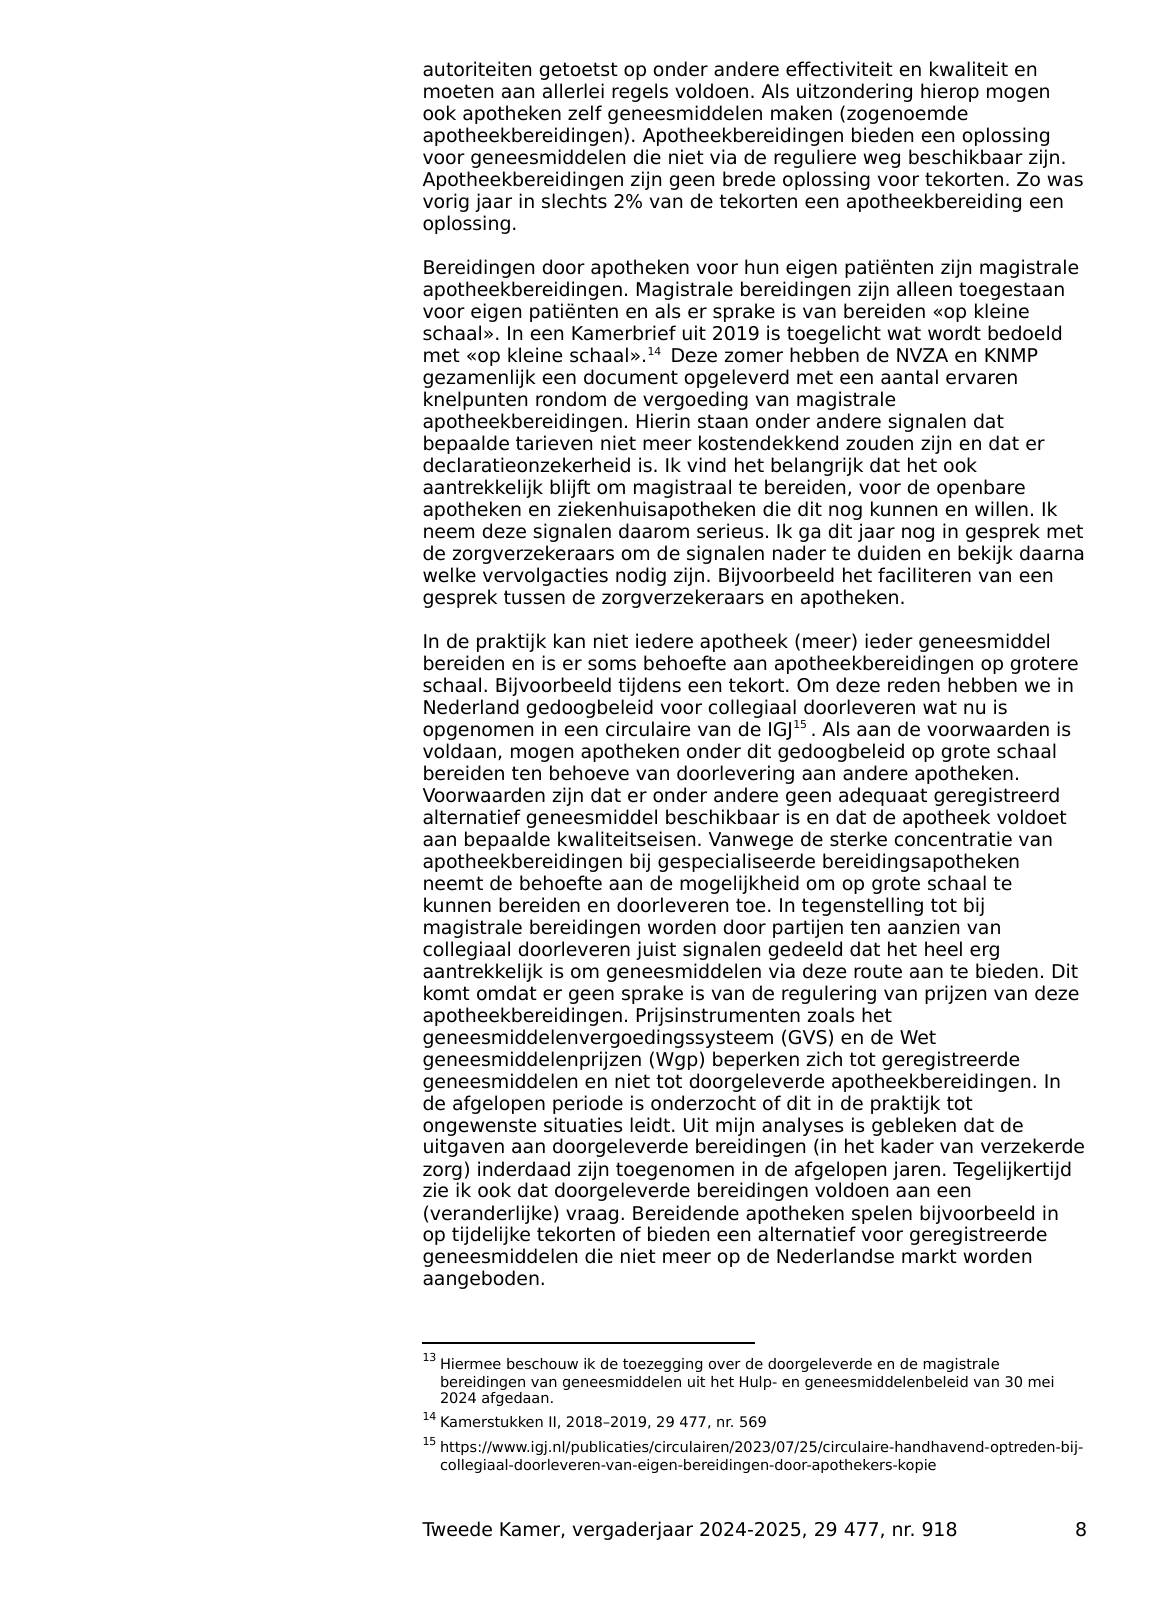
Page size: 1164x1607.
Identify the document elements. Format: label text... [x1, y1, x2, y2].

text https://www.igj.nl/publicaties/circulairen/2023/07/25/circulaire-handhavend-optreden-bij-collegiaal-doorleveren-van-eigen-bereidingen-door-apothekers-kopie [422, 1435, 1087, 1474]
text Hiermee beschouw ik de toezegging over de doorgeleverde en de magistrale bereidingen van geneesmiddelen uit het Hulp- en geneesmiddelenbeleid van 30 mei 2024 afgedaan. [422, 1352, 1087, 1407]
text Kamerstukken II, 2018–2019, 29 477, nr. 569 [422, 1410, 1087, 1432]
text In de praktijk kan niet iedere apotheek (meer) ieder geneesmiddel bereiden en is er soms behoefte aan apotheekbereidingen op grotere schaal. Bijvoorbeeld tijdens een tekort. Om deze reden hebben we in Nederland gedoogbeleid voor collegiaal doorleveren wat nu is opgenomen in een circulaire van de IGJ. Als aan de voorwaarden is voldaan, mogen apotheken onder dit gedoogbeleid op grote schaal bereiden ten behoeve van doorlevering aan andere apotheken. Voorwaarden zijn dat er onder andere geen adequaat geregistreerd alternatief geneesmiddel beschikbaar is en dat de apotheek voldoet aan bepaalde kwaliteitseisen. Vanwege de sterke concentratie van apotheekbereidingen bij gespecialiseerde bereidingsapotheken neemt de behoefte aan de mogelijkheid om op grote schaal te kunnen bereiden en doorleveren toe. In tegenstelling tot bij magistrale bereidingen worden door partijen ten aanzien van collegiaal doorleveren juist signalen gedeeld dat het heel erg aantrekkelijk is om geneesmiddelen via deze route aan te bieden. Dit komt omdat er geen sprake is van de regulering van prijzen van deze apotheekbereidingen. Prijsinstrumenten zoals het geneesmiddelenvergoedingssysteem (GVS) en de Wet geneesmiddelenprijzen (Wgp) beperken zich tot geregistreerde geneesmiddelen en niet tot doorgeleverde apotheekbereidingen. In de afgelopen periode is onderzocht of dit in de praktijk tot ongewenste situaties leidt. Uit mijn analyses is gebleken dat de uitgaven aan doorgeleverde bereidingen (in het kader van verzekerde zorg) inderdaad zijn toegenomen in de afgelopen jaren. Tegelijkertijd zie ik ook dat doorgeleverde bereidingen voldoen aan een (veranderlijke) vraag. Bereidende apotheken spelen bijvoorbeeld in op tijdelijke tekorten of bieden een alternatief voor geregistreerde geneesmiddelen die niet meer op de Nederlandse markt worden aangeboden. [422, 631, 1087, 1290]
text autoriteiten getoetst op onder andere effectiviteit en kwaliteit en moeten aan allerlei regels voldoen. Als uitzondering hierop mogen ook apotheken zelf geneesmiddelen maken (zogenoemde apotheekbereidingen). Apotheekbereidingen bieden een oplossing voor geneesmiddelen die niet via de reguliere weg beschikbaar zijn. Apotheekbereidingen zijn geen brede oplossing voor tekorten. Zo was vorig jaar in slechts 2% van de tekorten een apotheekbereiding een oplossing. [422, 59, 1087, 235]
text Bereidingen door apotheken voor hun eigen patiënten zijn magistrale apotheekbereidingen. Magistrale bereidingen zijn alleen toegestaan voor eigen patiënten en als er sprake is van bereiden «op kleine schaal». In een Kamerbrief uit 2019 is toegelicht wat wordt bedoeld met «op kleine schaal». Deze zomer hebben de NVZA en KNMP gezamenlijk een document opgeleverd met een aantal ervaren knelpunten rondom de vergoeding van magistrale apotheekbereidingen. Hierin staan onder andere signalen dat bepaalde tarieven niet meer kostendekkend zouden zijn en dat er declaratieonzekerheid is. Ik vind het belangrijk dat het ook aantrekkelijk blijft om magistraal te bereiden, voor de openbare apotheken en ziekenhuisapotheken die dit nog kunnen en willen. Ik neem deze signalen daarom serieus. Ik ga dit jaar nog in gesprek met de zorgverzekeraars om de signalen nader te duiden en bekijk daarna welke vervolgacties nodig zijn. Bijvoorbeeld het faciliteren van een gesprek tussen de zorgverzekeraars en apotheken. [422, 257, 1087, 609]
